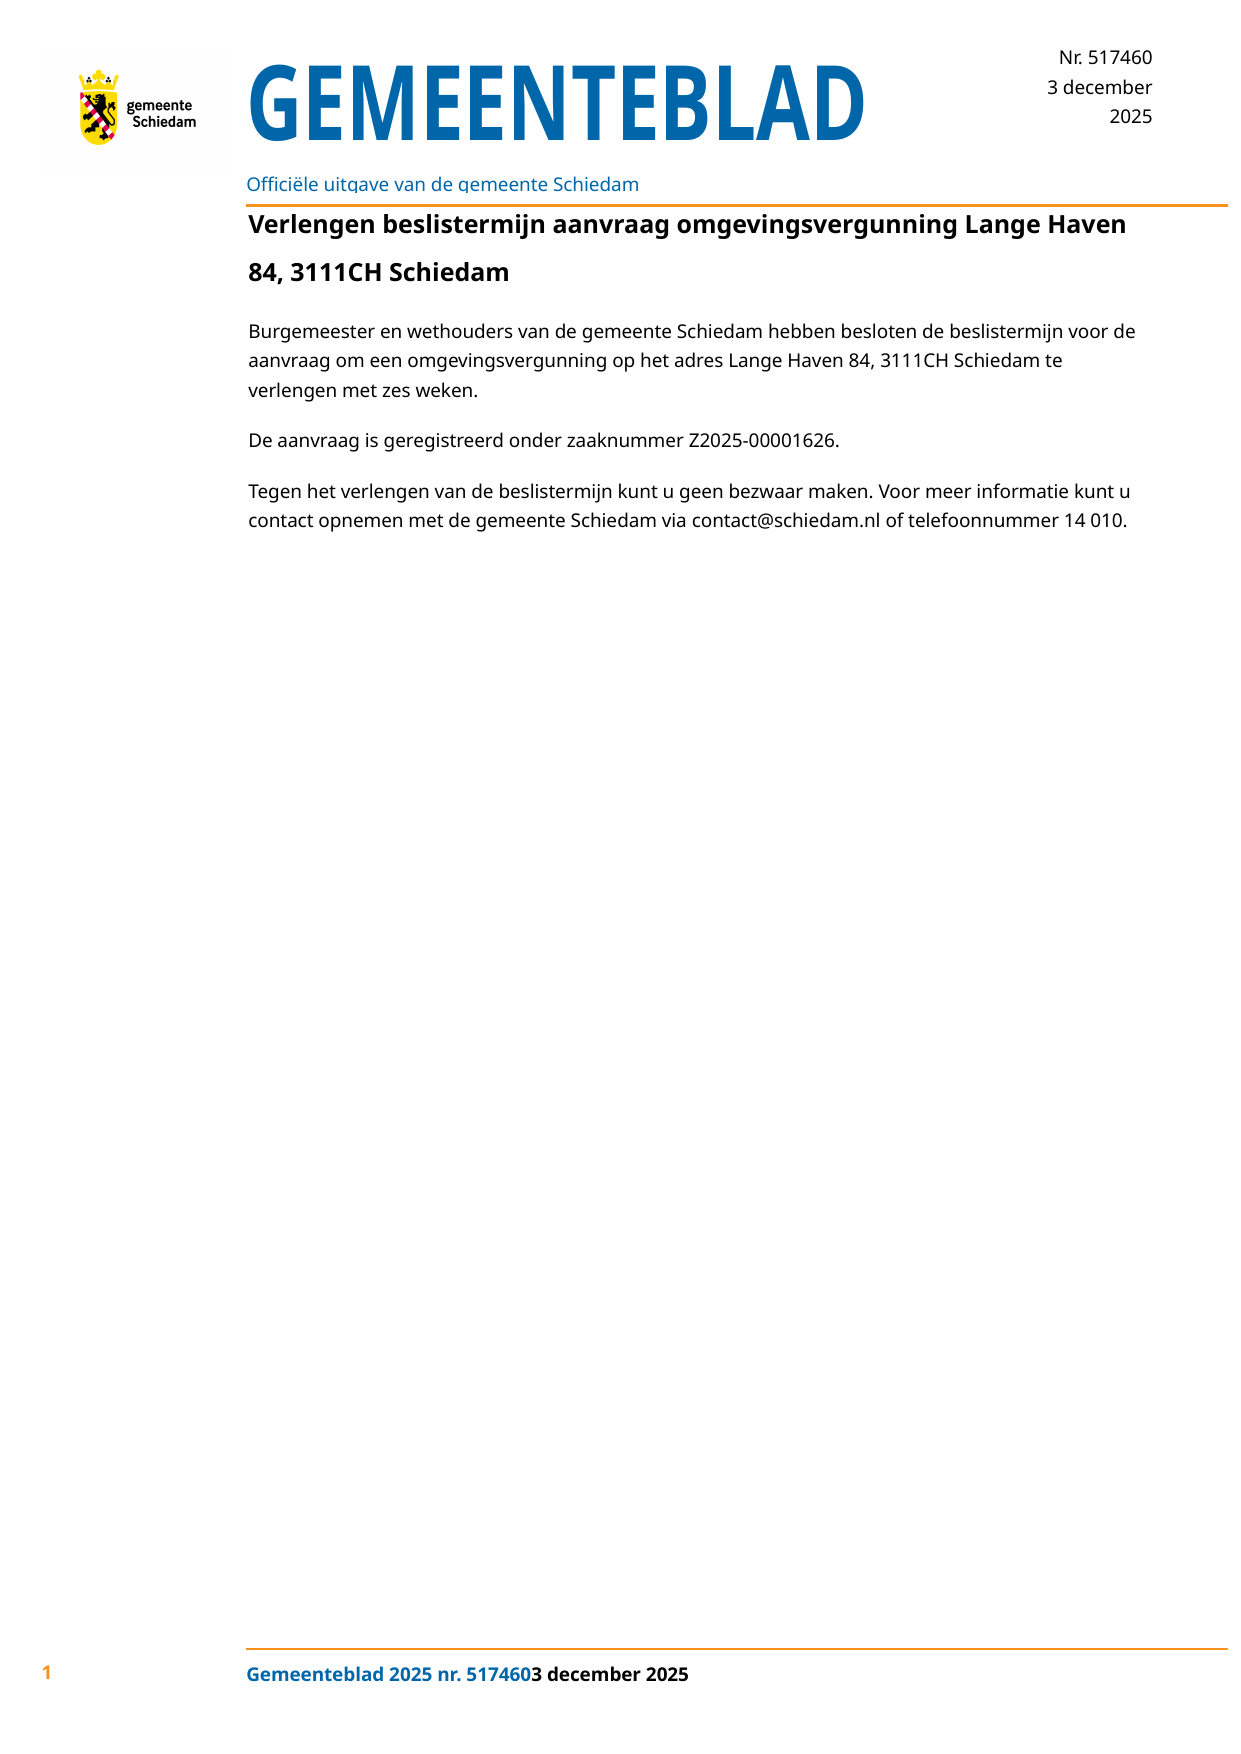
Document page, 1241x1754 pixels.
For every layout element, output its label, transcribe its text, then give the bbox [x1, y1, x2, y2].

text Burgemeester en wethouders van de gemeente Schiedam hebben besloten de beslistermijn voor de aanvraag om een omgevingsvergunning op het adres Lange Haven 84, 3111CH Schiedam te verlengen met zes weken. [248, 318, 1152, 403]
text Verlengen beslistermijn aanvraag omgevingsvergunning Lange Haven 84, 3111CH Schiedam [248, 207, 1152, 288]
picture [41, 47, 231, 172]
text Tegen het verlengen van de beslistermijn kunt u geen bezwaar maken. Voor meer informatie kunt u contact opnemen met de gemeente Schiedam via contact@schiedam.nl of telefoonnummer 14 010. [248, 478, 1152, 533]
text De aanvraag is geregistreerd onder zaaknummer Z2025-00001626. [248, 427, 1152, 453]
